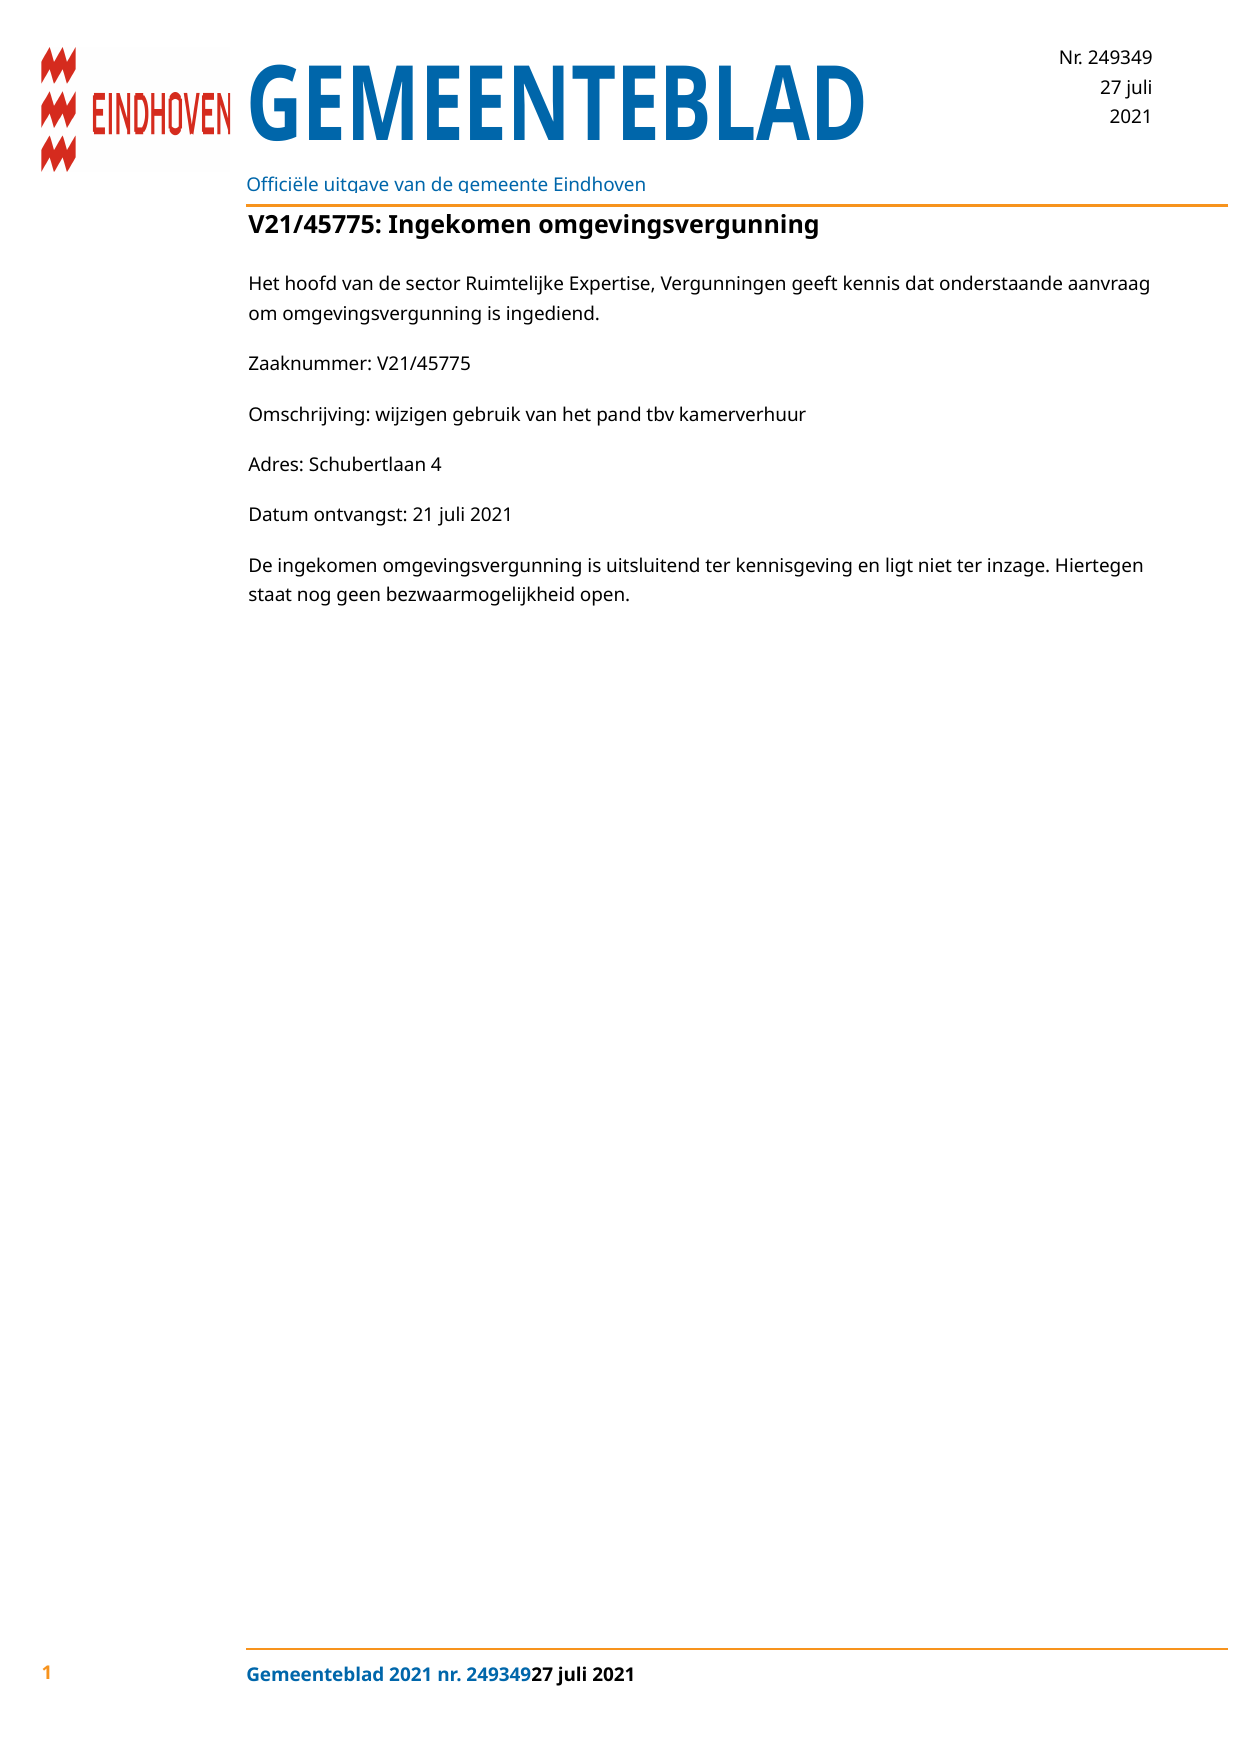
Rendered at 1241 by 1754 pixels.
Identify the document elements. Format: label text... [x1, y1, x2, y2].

text Zaaknummer: V21/45775 [248, 350, 1152, 376]
picture [41, 47, 231, 172]
text Datum ontvangst: 21 juli 2021 [248, 502, 1152, 527]
text Het hoofd van de sector Ruimtelijke Expertise, Vergunningen geeft kennis dat onderstaande aanvraag om omgevingsvergunning is ingediend. [248, 270, 1152, 326]
text Omschrijving: wijzigen gebruik van het pand tbv kamerverhuur [248, 401, 1152, 426]
text De ingekomen omgevingsvergunning is uitsluitend ter kennisgeving en ligt niet ter inzage. Hiertegen staat nog geen bezwaarmogelijkheid open. [248, 552, 1152, 607]
text V21/45775: Ingekomen omgevingsvergunning [248, 207, 1152, 241]
text Adres: Schubertlaan 4 [248, 451, 1152, 477]
